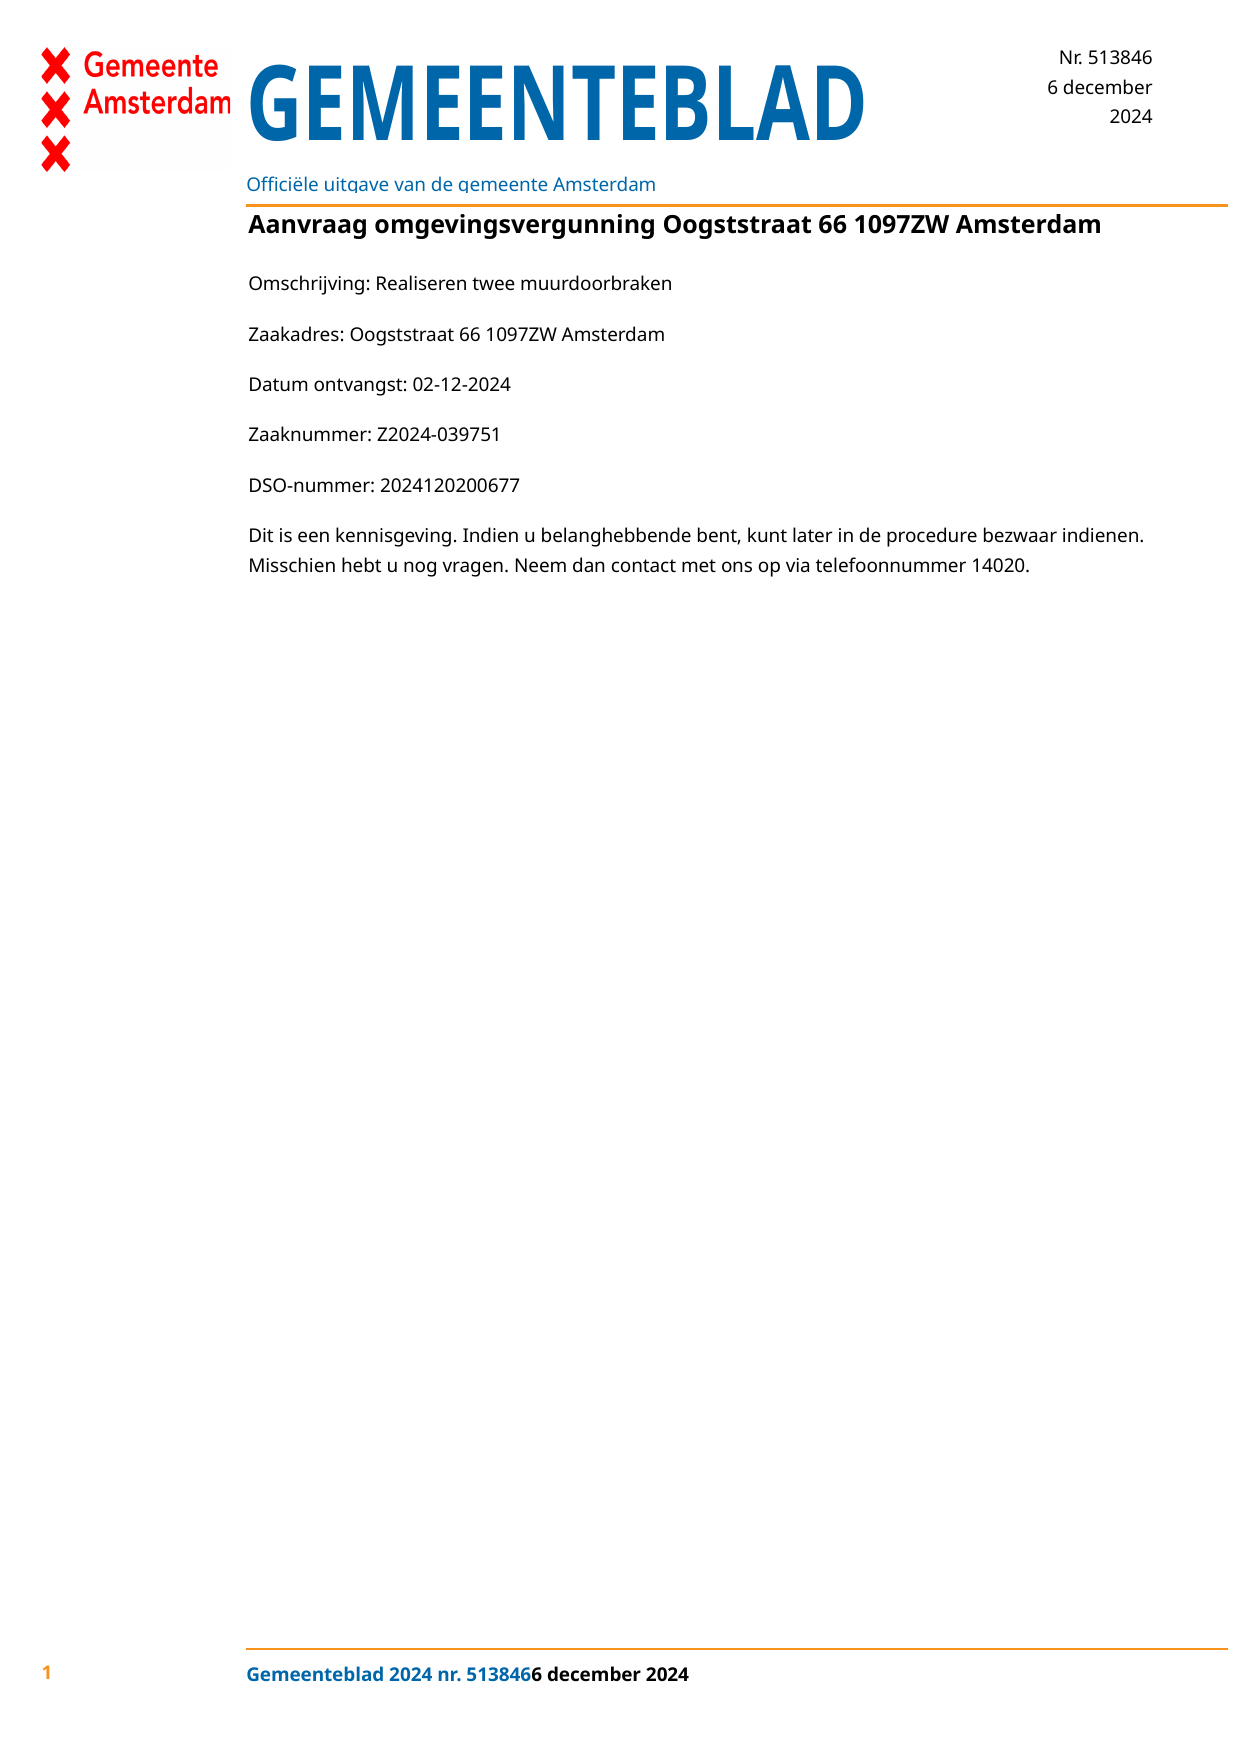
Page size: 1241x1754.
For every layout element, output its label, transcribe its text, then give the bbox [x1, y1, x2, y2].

text DSO-nummer: 2024120200677 [248, 472, 1152, 498]
text Dit is een kennisgeving. Indien u belanghebbende bent, kunt later in de procedure bezwaar indienen. Misschien hebt u nog vragen. Neem dan contact met ons op via telefoonnummer 14020. [248, 522, 1152, 578]
text Omschrijving: Realiseren twee muurdoorbraken [248, 270, 1152, 296]
text Zaakadres: Oogststraat 66 1097ZW Amsterdam [248, 321, 1152, 346]
picture [41, 47, 231, 172]
text Zaaknummer: Z2024-039751 [248, 422, 1152, 447]
text Aanvraag omgevingsvergunning Oogststraat 66 1097ZW Amsterdam [248, 207, 1152, 241]
text Datum ontvangst: 02-12-2024 [248, 371, 1152, 397]
